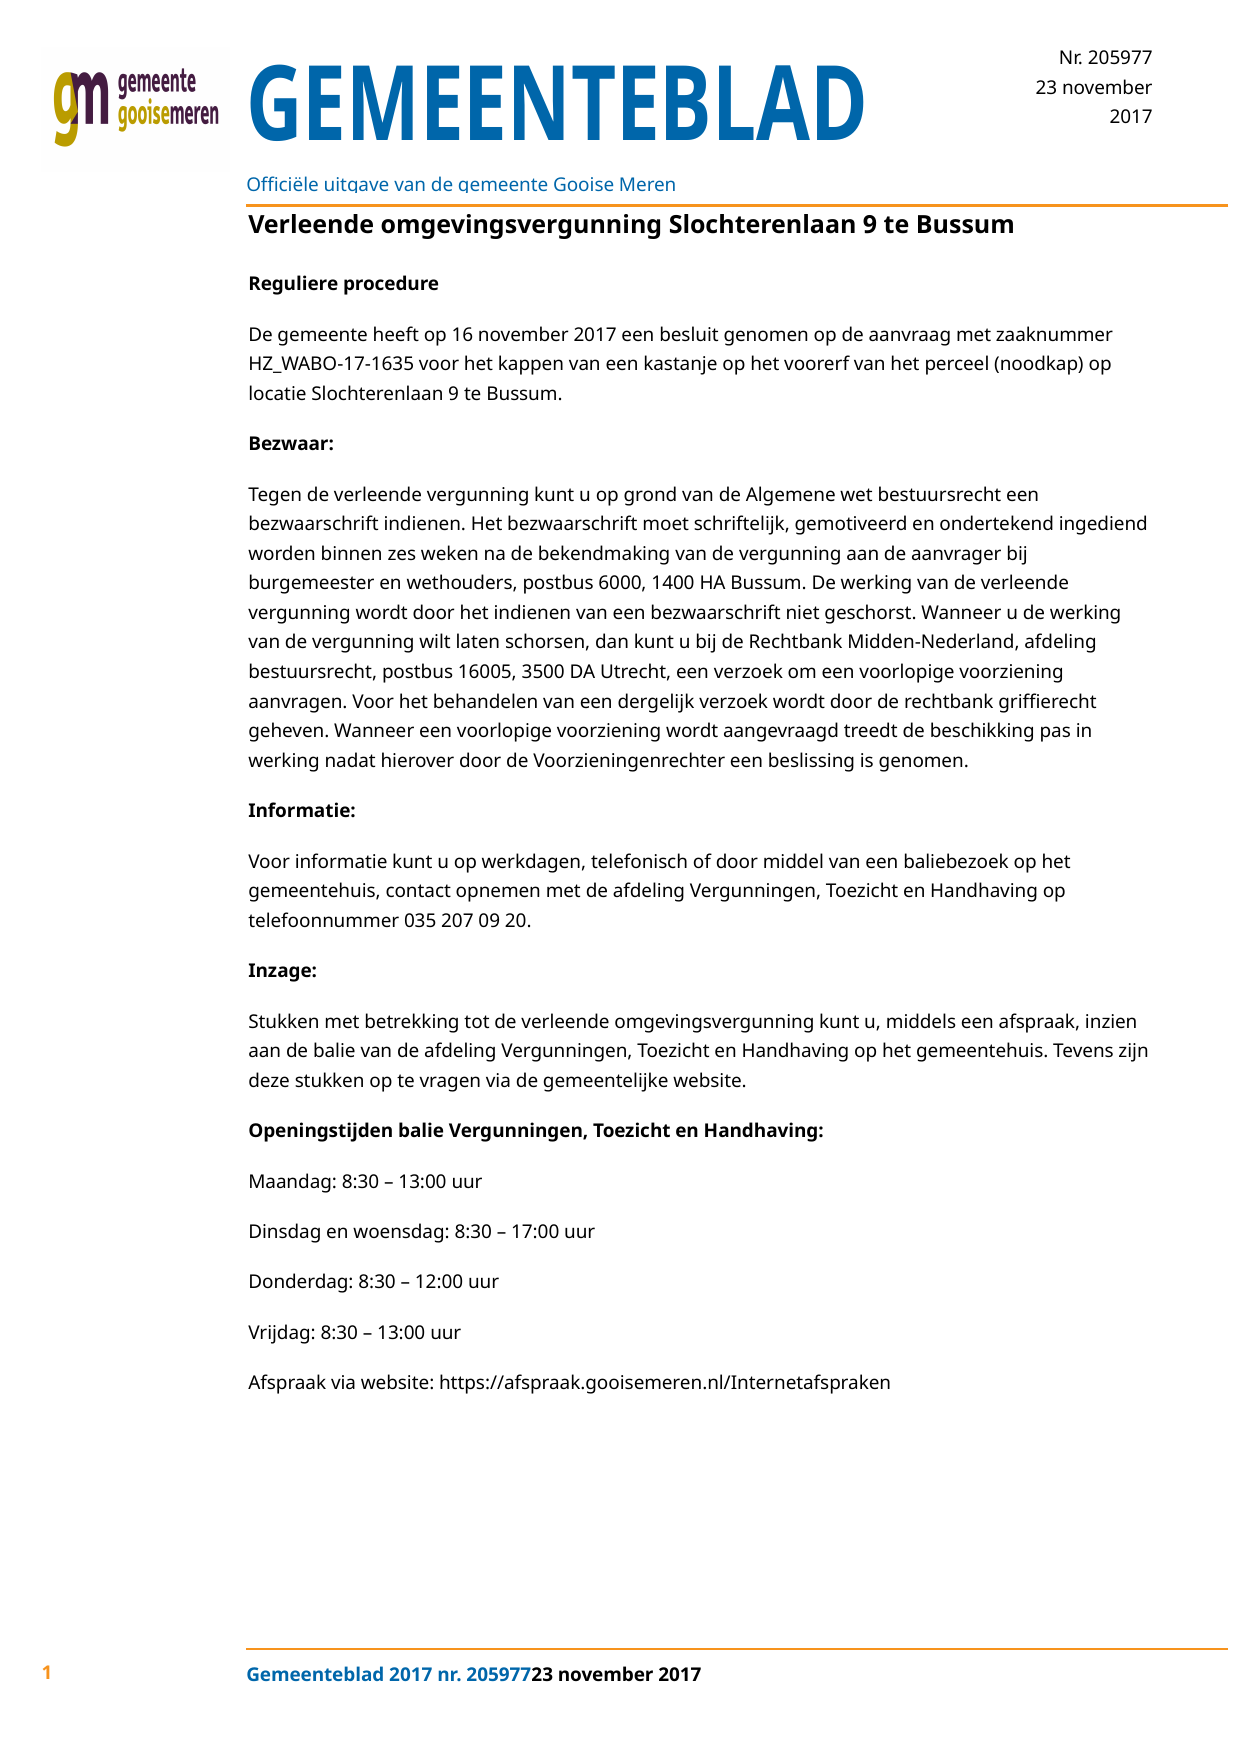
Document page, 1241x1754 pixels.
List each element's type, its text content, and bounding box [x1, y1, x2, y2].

text Informatie: [248, 797, 1152, 823]
text Bezwaar: [248, 430, 1152, 456]
text Stukken met betrekking tot de verleende omgevingsvergunning kunt u, middels een afspraak, inzien aan de balie van de afdeling Vergunningen, Toezicht en Handhaving op het gemeentehuis. Tevens zijn deze stukken op te vragen via de gemeentelijke website. [248, 1008, 1152, 1093]
text Donderdag: 8:30 – 12:00 uur [248, 1269, 1152, 1294]
text Afspraak via website: https://afspraak.gooisemeren.nl/Internetafspraken [248, 1369, 1152, 1395]
text Dinsdag en woensdag: 8:30 – 17:00 uur [248, 1218, 1152, 1244]
text Verleende omgevingsvergunning Slochterenlaan 9 te Bussum [248, 207, 1152, 241]
text Inzage: [248, 957, 1152, 983]
text De gemeente heeft op 16 november 2017 een besluit genomen op de aanvraag met zaaknummer HZ_WABO-17-1635 voor het kappen van een kastanje op het voorerf van het perceel (noodkap) op locatie Slochterenlaan 9 te Bussum. [248, 321, 1152, 406]
text Voor informatie kunt u op werkdagen, telefonisch of door middel van een baliebezoek op het gemeentehuis, contact opnemen met de afdeling Vergunningen, Toezicht en Handhaving op telefoonnummer 035 207 09 20. [248, 848, 1152, 933]
text Vrijdag: 8:30 – 13:00 uur [248, 1319, 1152, 1345]
text Openingstijden balie Vergunningen, Toezicht en Handhaving: [248, 1117, 1152, 1143]
picture [41, 47, 231, 172]
text Maandag: 8:30 – 13:00 uur [248, 1168, 1152, 1193]
text Reguliere procedure [248, 270, 1152, 296]
text Tegen de verleende vergunning kunt u op grond van de Algemene wet bestuursrecht een bezwaarschrift indienen. Het bezwaarschrift moet schriftelijk, gemotiveerd en ondertekend ingediend worden binnen zes weken na de bekendmaking van de vergunning aan de aanvrager bij burgemeester en wethouders, postbus 6000, 1400 HA Bussum. De werking van de verleende vergunning wordt door het indienen van een bezwaarschrift niet geschorst. Wanneer u de werking van de vergunning wilt laten schorsen, dan kunt u bij de Rechtbank Midden-Nederland, afdeling bestuursrecht, postbus 16005, 3500 DA Utrecht, een verzoek om een voorlopige voorziening aanvragen. Voor het behandelen van een dergelijk verzoek wordt door de rechtbank griffierecht geheven. Wanneer een voorlopige voorziening wordt aangevraagd treedt de beschikking pas in werking nadat hierover door de Voorzieningenrechter een beslissing is genomen. [248, 481, 1152, 773]
